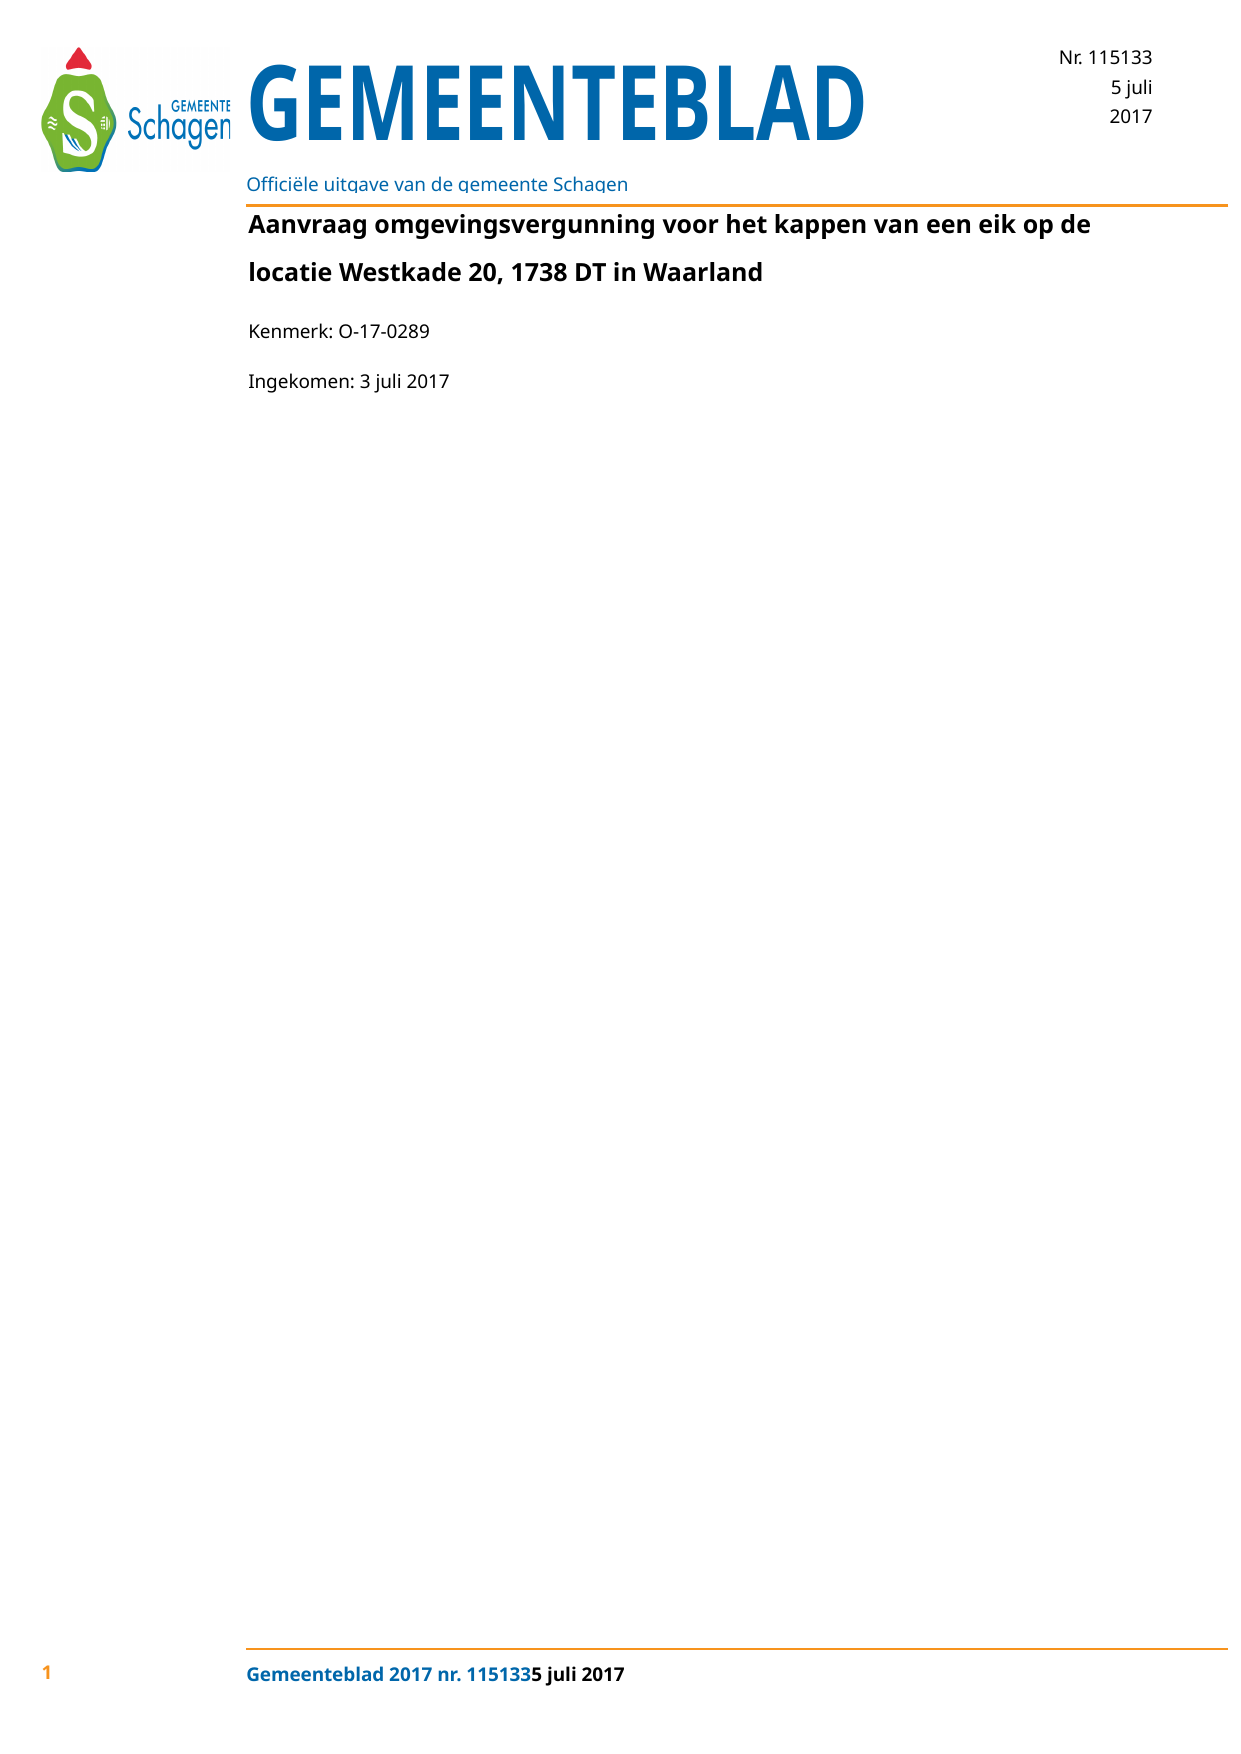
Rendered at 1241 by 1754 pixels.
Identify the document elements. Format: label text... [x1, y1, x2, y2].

text Kenmerk: O-17-0289 [248, 318, 1152, 344]
text Aanvraag omgevingsvergunning voor het kappen van een eik op de locatie Westkade 20, 1738 DT in Waarland [248, 207, 1152, 288]
picture [41, 47, 231, 172]
text Ingekomen: 3 juli 2017 [248, 368, 1152, 394]
